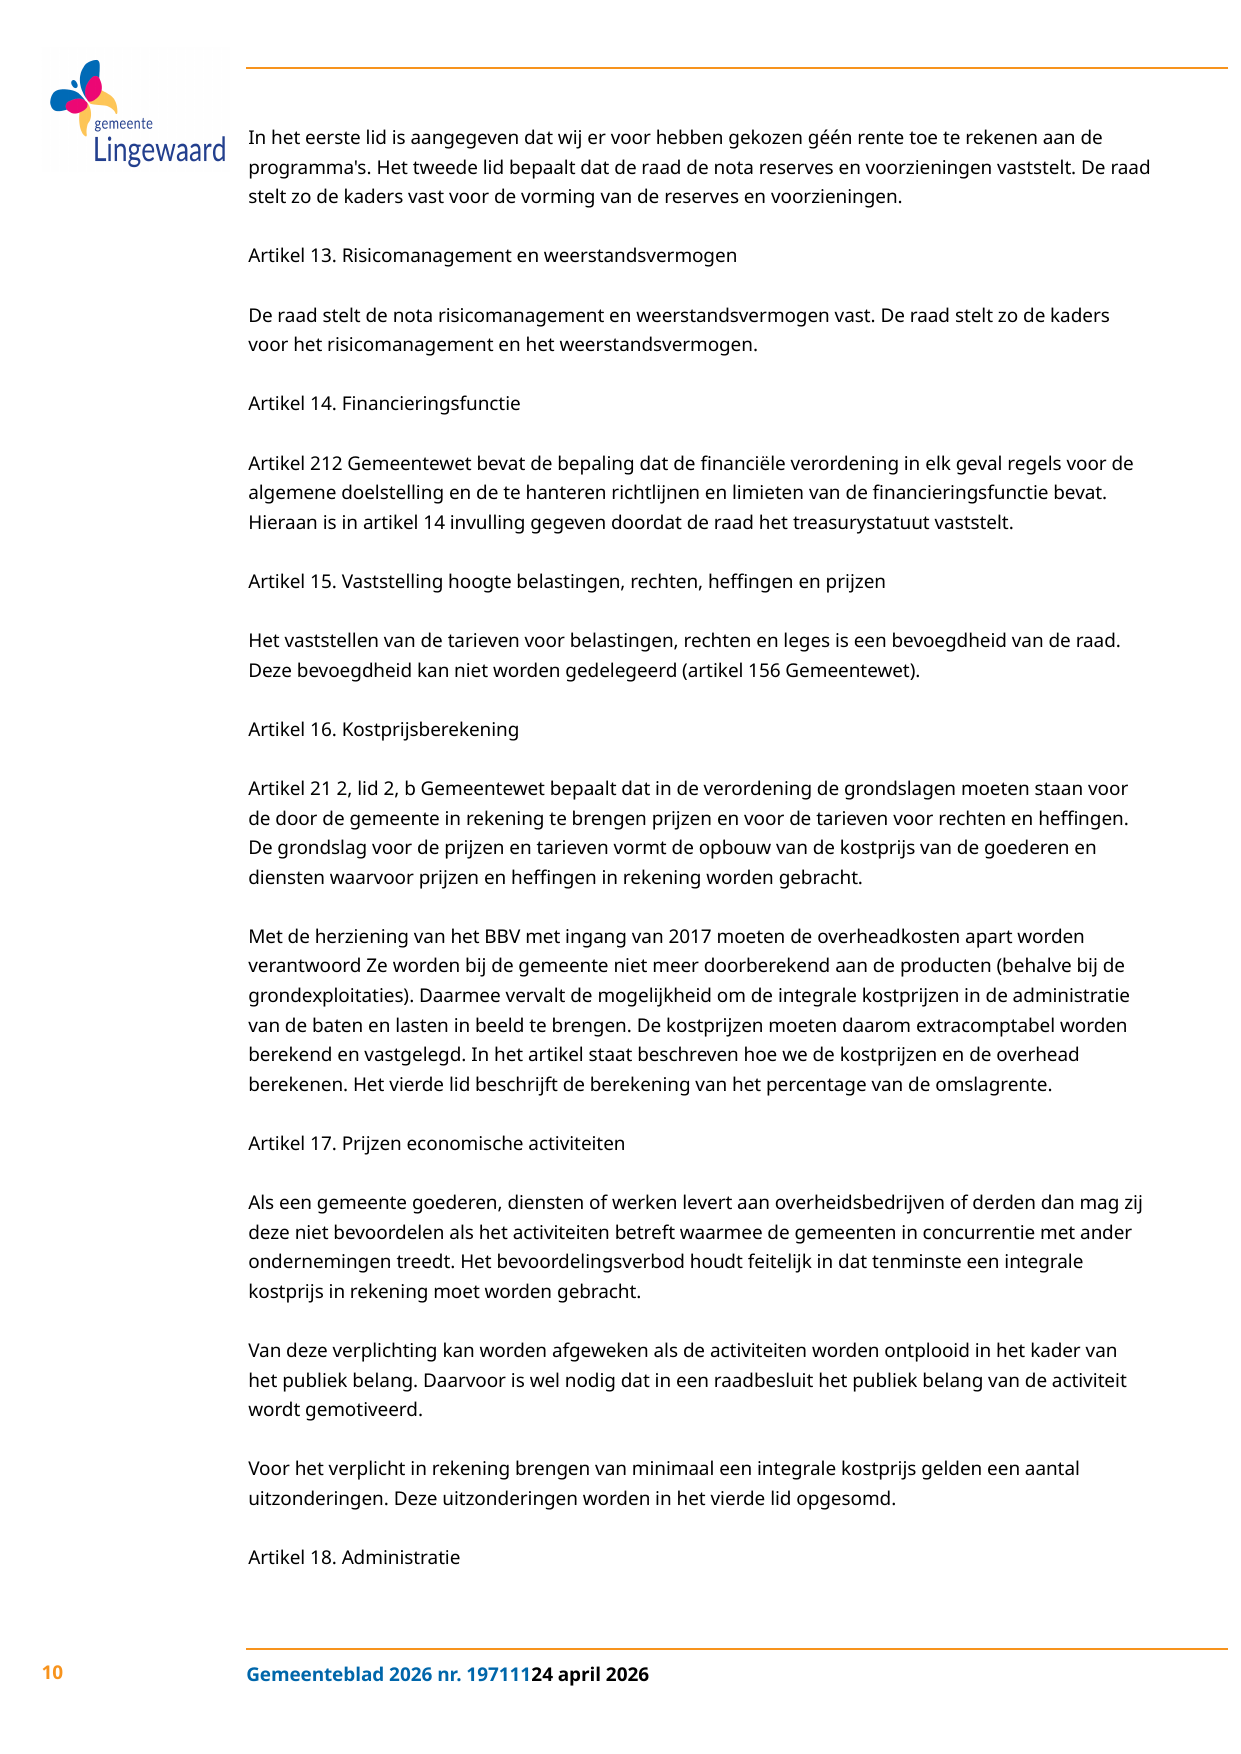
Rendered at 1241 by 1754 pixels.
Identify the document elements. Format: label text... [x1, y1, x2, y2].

text Van deze verplichting kan worden afgeweken als de activiteiten worden ontplooid in het kader van het publiek belang. Daarvoor is wel nodig dat in een raadbesluit het publiek belang van de activiteit wordt gemotiveerd. [248, 1337, 1152, 1422]
text Als een gemeente goederen, diensten of werken levert aan overheidsbedrijven of derden dan mag zij deze niet bevoordelen als het activiteiten betreft waarmee de gemeenten in concurrentie met ander ondernemingen treedt. Het bevoordelingsverbod houdt feitelijk in dat tenminste een integrale kostprijs in rekening moet worden gebracht. [248, 1189, 1152, 1304]
text Artikel 14. Financieringsfunctie [248, 391, 1152, 416]
text Artikel 21 2, lid 2, b Gemeentewet bepaalt dat in de verordening de grondslagen moeten staan voor de door de gemeente in rekening te brengen prijzen en voor de tarieven voor rechten en heffingen. De grondslag voor de prijzen en tarieven vormt de opbouw van de kostprijs van de goederen en diensten waarvoor prijzen en heffingen in rekening worden gebracht. [248, 775, 1152, 890]
text Artikel 16. Kostprijsberekening [248, 716, 1152, 742]
text Met de herziening van het BBV met ingang van 2017 moeten de overheadkosten apart worden verantwoord Ze worden bij de gemeente niet meer doorberekend aan de producten (behalve bij de grondexploitaties). Daarmee vervalt de mogelijkheid om de integrale kostprijzen in de administratie van de baten en lasten in beeld te brengen. De kostprijzen moeten daarom extracomptabel worden berekend en vastgelegd. In het artikel staat beschreven hoe we de kostprijzen en de overhead berekenen. Het vierde lid beschrijft de berekening van het percentage van de omslagrente. [248, 923, 1152, 1097]
text Artikel 17. Prijzen economische activiteiten [248, 1130, 1152, 1156]
text Artikel 15. Vaststelling hoogte belastingen, rechten, heffingen en prijzen [248, 568, 1152, 594]
text Artikel 18. Administratie [248, 1544, 1152, 1570]
text Het vaststellen van de tarieven voor belastingen, rechten en leges is een bevoegdheid van de raad. Deze bevoegdheid kan niet worden gedelegeerd (artikel 156 Gemeentewet). [248, 627, 1152, 683]
picture [41, 47, 231, 172]
text Voor het verplicht in rekening brengen van minimaal een integrale kostprijs gelden een aantal uitzonderingen. Deze uitzonderingen worden in het vierde lid opgesomd. [248, 1456, 1152, 1511]
text Artikel 13. Risicomanagement en weerstandsvermogen [248, 243, 1152, 268]
text Artikel 212 Gemeentewet bevat de bepaling dat de financiële verordening in elk geval regels voor de algemene doelstelling en de te hanteren richtlijnen en limieten van de financieringsfunctie bevat. Hieraan is in artikel 14 invulling gegeven doordat de raad het treasurystatuut vaststelt. [248, 450, 1152, 535]
text De raad stelt de nota risicomanagement en weerstandsvermogen vast. De raad stelt zo de kaders voor het risicomanagement en het weerstandsvermogen. [248, 302, 1152, 357]
text In het eerste lid is aangegeven dat wij er voor hebben gekozen géén rente toe te rekenen aan de programma's. Het tweede lid bepaalt dat de raad de nota reserves en voorzieningen vaststelt. De raad stelt zo de kaders vast voor de vorming van de reserves en voorzieningen. [248, 124, 1152, 209]
